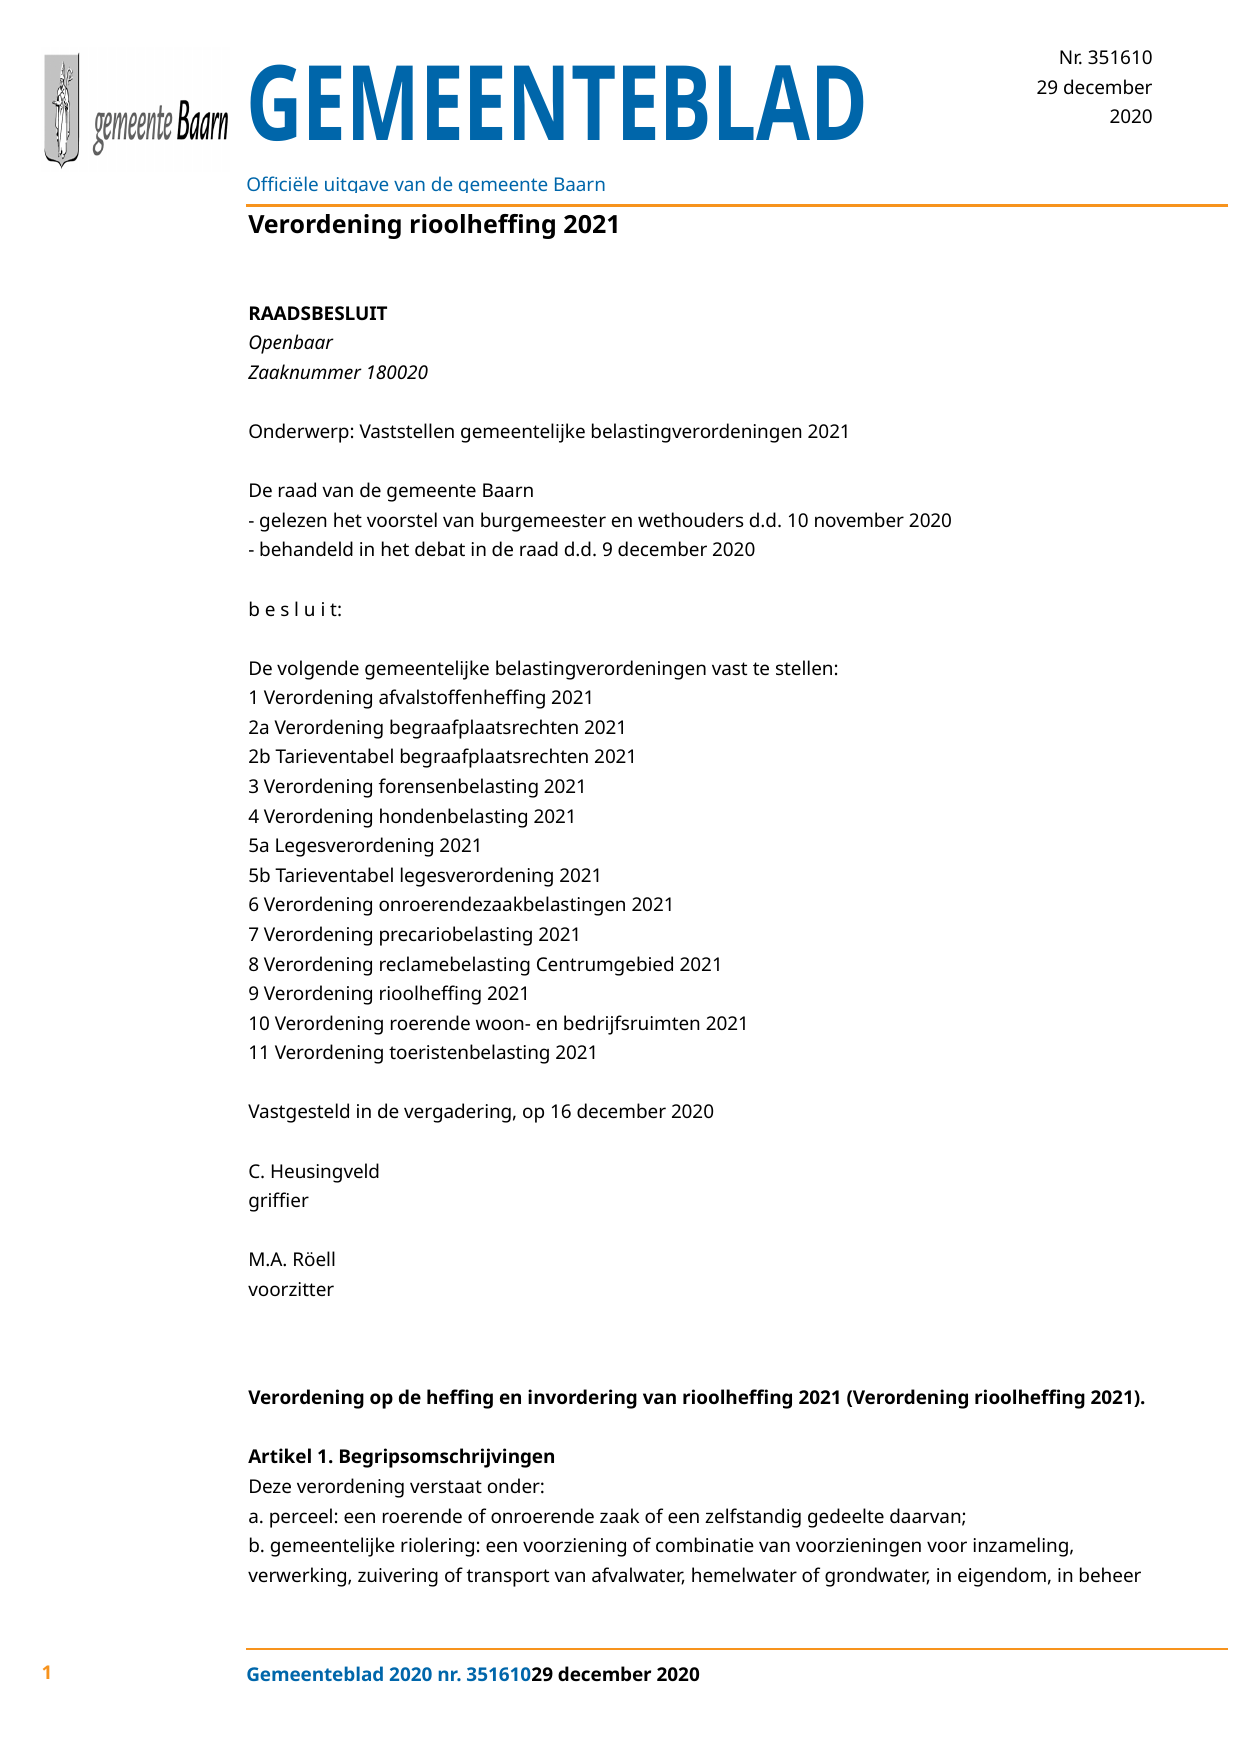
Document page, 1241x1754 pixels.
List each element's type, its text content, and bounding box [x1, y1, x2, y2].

text Openbaar [248, 329, 1152, 355]
text Artikel 1. Begripsomschrijvingen [248, 1444, 1152, 1469]
text griffier [248, 1187, 1152, 1213]
text 5b Tarieventabel legesverordening 2021 [248, 862, 1152, 888]
text 11 Verordening toeristenbelasting 2021 [248, 1039, 1152, 1065]
picture [41, 47, 231, 172]
text Vastgesteld in de vergadering, op 16 december 2020 [248, 1099, 1152, 1124]
text Verordening op de heffing en invordering van rioolheffing 2021 (Verordening rioolheffing 2021). [248, 1384, 1152, 1410]
text Onderwerp: Vaststellen gemeentelijke belastingverordeningen 2021 [248, 418, 1152, 444]
text 5a Legesverordening 2021 [248, 832, 1152, 858]
text 7 Verordening precariobelasting 2021 [248, 921, 1152, 947]
text 1 Verordening afvalstoffenheffing 2021 [248, 684, 1152, 710]
text b e s l u i t: [248, 596, 1152, 621]
text RAADSBESLUIT [248, 300, 1152, 326]
text - gelezen het voorstel van burgemeester en wethouders d.d. 10 november 2020 [248, 507, 1152, 533]
text De raad van de gemeente Baarn [248, 477, 1152, 503]
text 2b Tarieventabel begraafplaatsrechten 2021 [248, 744, 1152, 769]
text Zaaknummer 180020 [248, 359, 1152, 385]
text 3 Verordening forensenbelasting 2021 [248, 773, 1152, 799]
text Deze verordening verstaat onder: [248, 1473, 1152, 1499]
text Verordening rioolheffing 2021 [248, 207, 1152, 241]
text a. perceel: een roerende of onroerende zaak of een zelfstandig gedeelte daarvan; [248, 1503, 1152, 1529]
text b. gemeentelijke riolering: een voorziening of combinatie van voorzieningen voor inzameling, verwerking, zuivering of transport van afvalwater, hemelwater of grondwater, in eigendom, in beheer [248, 1532, 1152, 1588]
text 9 Verordening rioolheffing 2021 [248, 980, 1152, 1006]
text - behandeld in het debat in de raad d.d. 9 december 2020 [248, 537, 1152, 562]
text 10 Verordening roerende woon- en bedrijfsruimten 2021 [248, 1010, 1152, 1036]
text 4 Verordening hondenbelasting 2021 [248, 803, 1152, 828]
text 6 Verordening onroerendezaakbelastingen 2021 [248, 892, 1152, 917]
text 2a Verordening begraafplaatsrechten 2021 [248, 714, 1152, 740]
text M.A. Röell [248, 1247, 1152, 1272]
text voorzitter [248, 1276, 1152, 1302]
text De volgende gemeentelijke belastingverordeningen vast te stellen: [248, 655, 1152, 681]
text 8 Verordening reclamebelasting Centrumgebied 2021 [248, 951, 1152, 976]
text C. Heusingveld [248, 1158, 1152, 1183]
